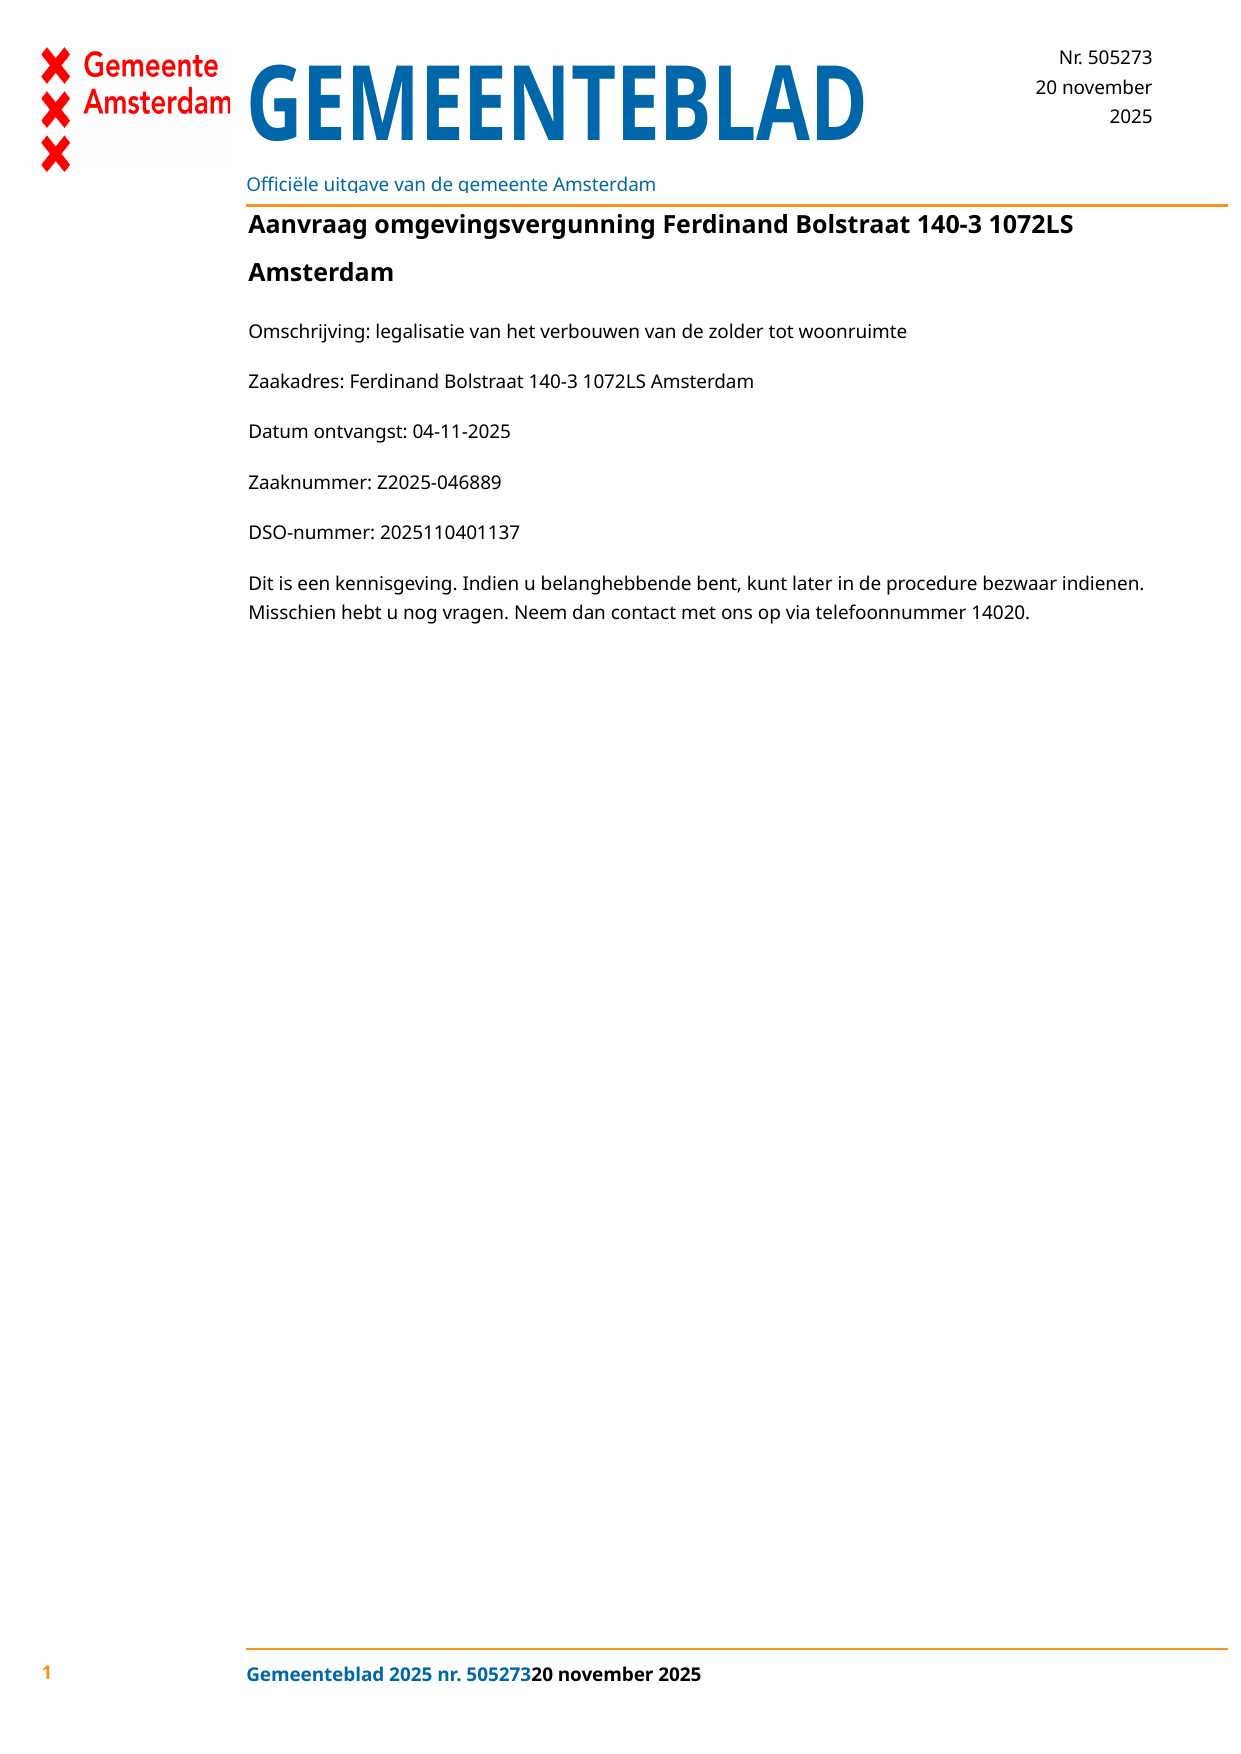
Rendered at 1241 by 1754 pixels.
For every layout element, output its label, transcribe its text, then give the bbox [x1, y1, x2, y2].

text Aanvraag omgevingsvergunning Ferdinand Bolstraat 140-3 1072LS Amsterdam [248, 207, 1152, 288]
text Zaakadres: Ferdinand Bolstraat 140-3 1072LS Amsterdam [248, 368, 1152, 394]
text DSO-nummer: 2025110401137 [248, 519, 1152, 545]
text Datum ontvangst: 04-11-2025 [248, 419, 1152, 444]
picture [41, 47, 231, 172]
text Omschrijving: legalisatie van het verbouwen van de zolder tot woonruimte [248, 318, 1152, 344]
text Dit is een kennisgeving. Indien u belanghebbende bent, kunt later in de procedure bezwaar indienen. Misschien hebt u nog vragen. Neem dan contact met ons op via telefoonnummer 14020. [248, 570, 1152, 625]
text Zaaknummer: Z2025-046889 [248, 469, 1152, 495]
